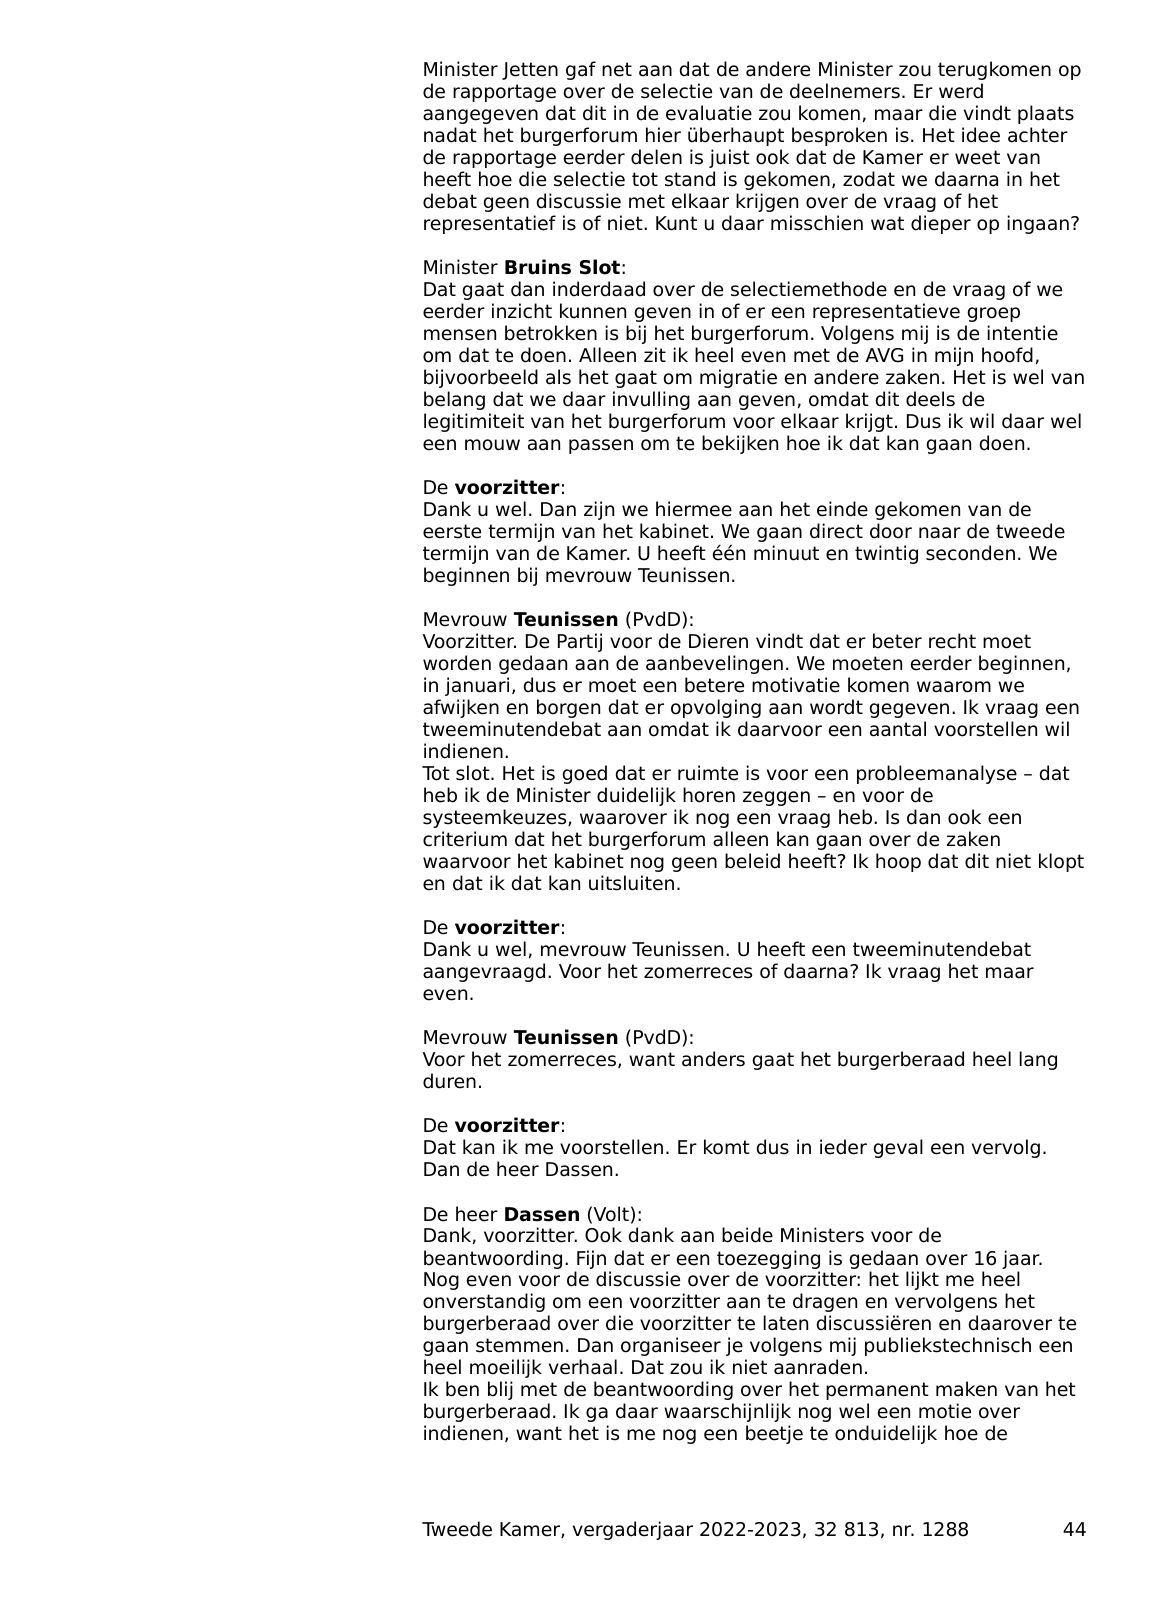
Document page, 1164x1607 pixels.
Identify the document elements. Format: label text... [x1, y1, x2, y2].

text Minister Jetten gaf net aan dat de andere Minister zou terugkomen op de rapportage over de selectie van de deelnemers. Er werd aangegeven dat dit in de evaluatie zou komen, maar die vindt plaats nadat het burgerforum hier überhaupt besproken is. Het idee achter de rapportage eerder delen is juist ook dat de Kamer er weet van heeft hoe die selectie tot stand is gekomen, zodat we daarna in het debat geen discussie met elkaar krijgen over de vraag of het representatief is of niet. Kunt u daar misschien wat dieper op ingaan? [422, 59, 1087, 235]
text Dank u wel. Dan zijn we hiermee aan het einde gekomen van de eerste termijn van het kabinet. We gaan direct door naar de tweede termijn van de Kamer. U heeft één minuut en twintig seconden. We beginnen bij mevrouw Teunissen. [422, 499, 1087, 587]
text Dank u wel, mevrouw Teunissen. U heeft een tweeminutendebat aangevraagd. Voor het zomerreces of daarna? Ik vraag het maar even. [422, 939, 1087, 1005]
text De voorzitter: [422, 1115, 1087, 1137]
text Dank, voorzitter. Ook dank aan beide Ministers voor de beantwoording. Fijn dat er een toezegging is gedaan over 16 jaar. [422, 1225, 1087, 1269]
text De voorzitter: [422, 477, 1087, 499]
text Mevrouw Teunissen (PvdD): [422, 1027, 1087, 1049]
text Voor het zomerreces, want anders gaat het burgerberaad heel lang duren. [422, 1049, 1087, 1093]
text Dat gaat dan inderdaad over de selectiemethode en de vraag of we eerder inzicht kunnen geven in of er een representatieve groep mensen betrokken is bij het burgerforum. Volgens mij is de intentie om dat te doen. Alleen zit ik heel even met de AVG in mijn hoofd, bijvoorbeeld als het gaat om migratie en andere zaken. Het is wel van belang dat we daar invulling aan geven, omdat dit deels de legitimiteit van het burgerforum voor elkaar krijgt. Dus ik wil daar wel een mouw aan passen om te bekijken hoe ik dat kan gaan doen. [422, 279, 1087, 455]
text Mevrouw Teunissen (PvdD): [422, 609, 1087, 631]
text Ik ben blij met de beantwoording over het permanent maken van het burgerberaad. Ik ga daar waarschijnlijk nog wel een motie over indienen, want het is me nog een beetje te onduidelijk hoe de [422, 1379, 1087, 1445]
text Minister Bruins Slot: [422, 257, 1087, 279]
text Nog even voor de discussie over de voorzitter: het lijkt me heel onverstandig om een voorzitter aan te dragen en vervolgens het burgerberaad over die voorzitter te laten discussiëren en daarover te gaan stemmen. Dan organiseer je volgens mij publiekstechnisch een heel moeilijk verhaal. Dat zou ik niet aanraden. [422, 1269, 1087, 1379]
text Tot slot. Het is goed dat er ruimte is voor een probleemanalyse – dat heb ik de Minister duidelijk horen zeggen – en voor de systeemkeuzes, waarover ik nog een vraag heb. Is dan ook een criterium dat het burgerforum alleen kan gaan over de zaken waarvoor het kabinet nog geen beleid heeft? Ik hoop dat dit niet klopt en dat ik dat kan uitsluiten. [422, 763, 1087, 895]
text De heer Dassen (Volt): [422, 1203, 1087, 1225]
text Voorzitter. De Partij voor de Dieren vindt dat er beter recht moet worden gedaan aan de aanbevelingen. We moeten eerder beginnen, in januari, dus er moet een betere motivatie komen waarom we afwijken en borgen dat er opvolging aan wordt gegeven. Ik vraag een tweeminutendebat aan omdat ik daarvoor een aantal voorstellen wil indienen. [422, 631, 1087, 763]
text Dat kan ik me voorstellen. Er komt dus in ieder geval een vervolg. Dan de heer Dassen. [422, 1137, 1087, 1181]
text De voorzitter: [422, 917, 1087, 939]
